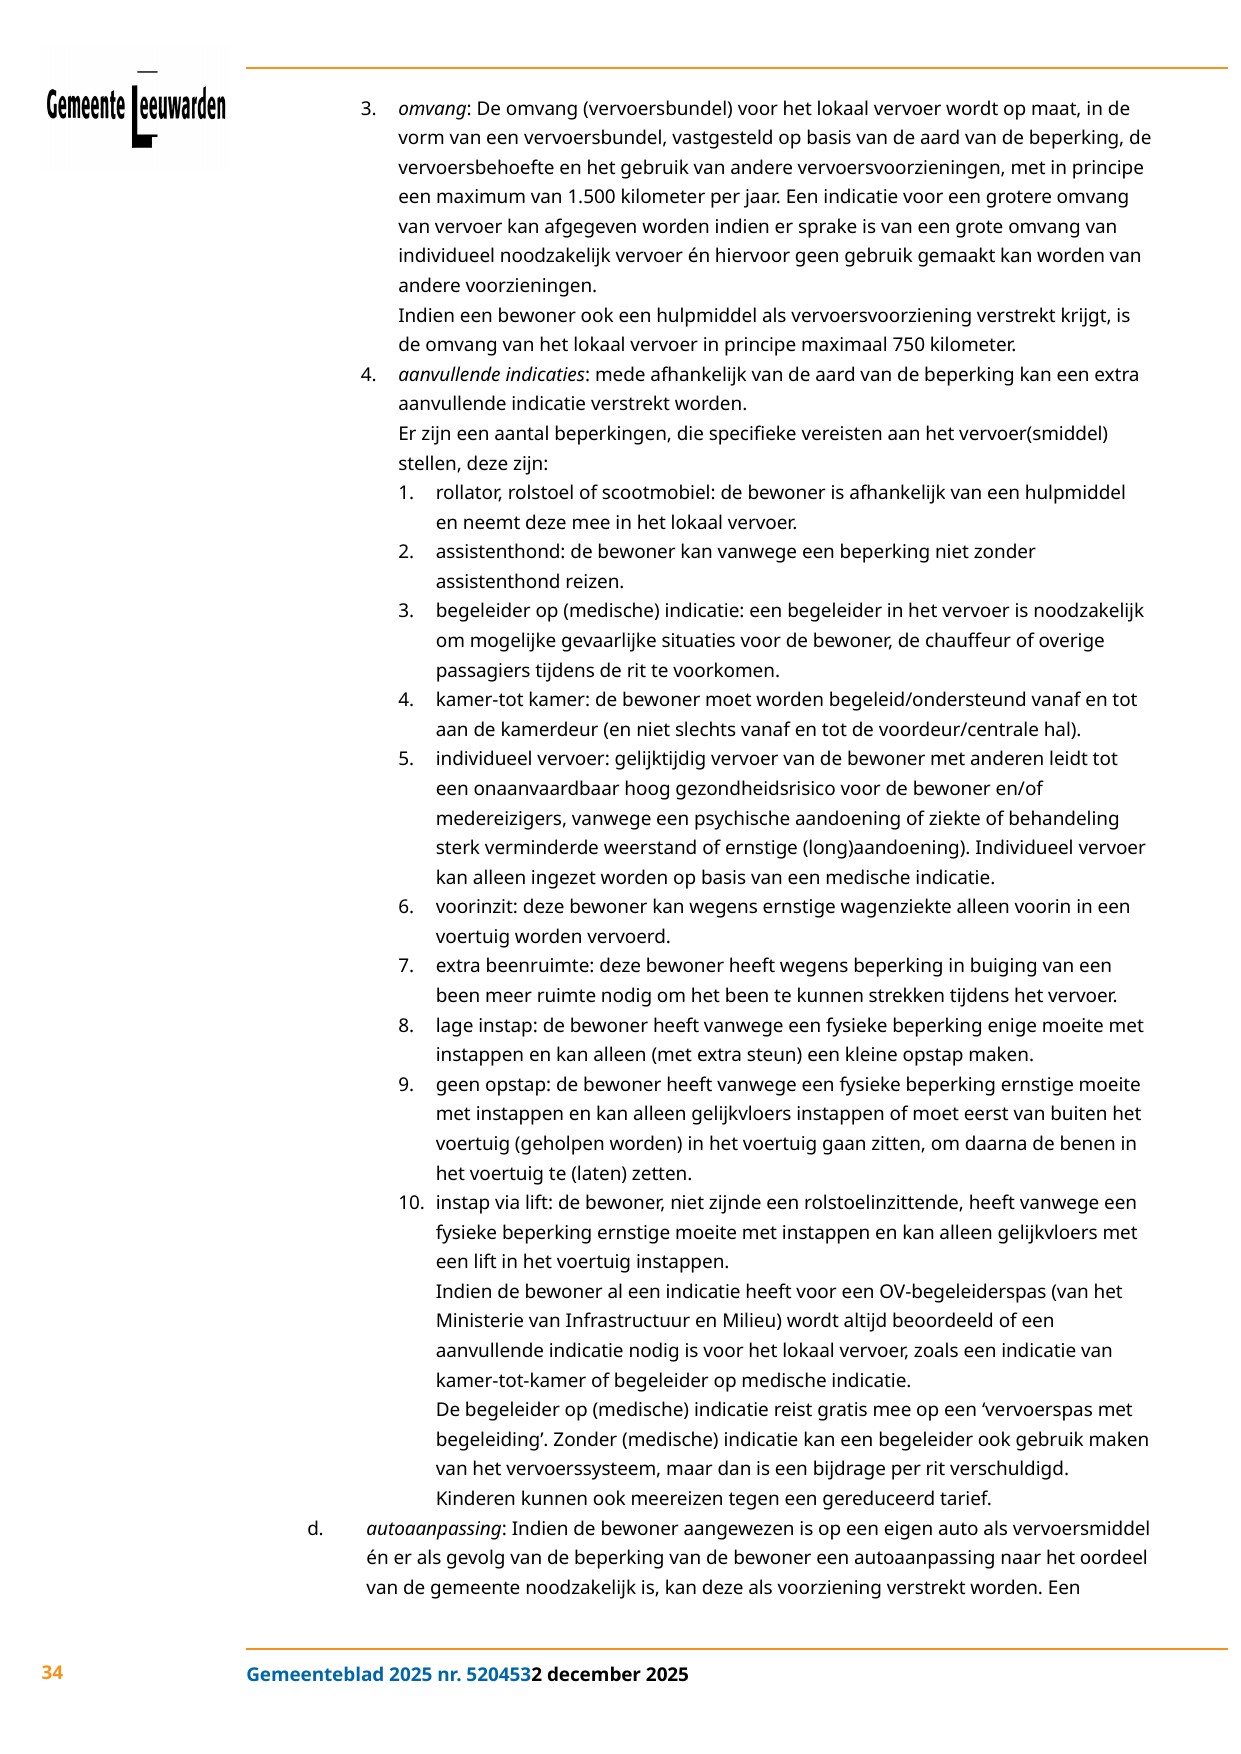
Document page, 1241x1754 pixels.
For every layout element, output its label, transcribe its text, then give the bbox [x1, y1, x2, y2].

list extra beenruimte: deze bewoner heeft wegens beperking in buiging van een been meer ruimte nodig om het been te kunnen strekken tijdens het vervoer. [398, 953, 1152, 1008]
list voorinzit: deze bewoner kan wegens ernstige wagenziekte alleen voorin in een voertuig worden vervoerd. [398, 893, 1152, 949]
list rollator, rolstoel of scootmobiel: de bewoner is afhankelijk van een hulpmiddel en neemt deze mee in het lokaal vervoer. [398, 479, 1152, 535]
list Er zijn een aantal beperkingen, die specifieke vereisten aan het vervoer(smiddel) stellen, deze zijn: [361, 420, 1152, 476]
list geen opstap: de bewoner heeft vanwege een fysieke beperking ernstige moeite met instappen en kan alleen gelijkvloers instappen of moet eerst van buiten het voertuig (geholpen worden) in het voertuig gaan zitten, om daarna de benen in het voertuig te (laten) zetten. [398, 1071, 1152, 1186]
list individueel vervoer: gelijktijdig vervoer van de bewoner met anderen leidt tot een onaanvaardbaar hoog gezondheidsrisico voor de bewoner en/of medereizigers, vanwege een psychische aandoening of ziekte of behandeling sterk verminderde weerstand of ernstige (long)aandoening). Individueel vervoer kan alleen ingezet worden op basis van een medische indicatie. [398, 746, 1152, 890]
list Indien de bewoner al een indicatie heeft voor een OV-begeleiderspas (van het Ministerie van Infrastructuur en Milieu) wordt altijd beoordeeld of een aanvullende indicatie nodig is voor het lokaal vervoer, zoals een indicatie van kamer-tot-kamer of begeleider op medische indicatie. [398, 1278, 1152, 1393]
list omvang: De omvang (vervoersbundel) voor het lokaal vervoer wordt op maat, in de vorm van een vervoersbundel, vastgesteld op basis van de aard van de beperking, de vervoersbehoefte en het gebruik van andere vervoersvoorzieningen, met in principe een maximum van 1.500 kilometer per jaar. Een indicatie voor een grotere omvang van vervoer kan afgegeven worden indien er sprake is van een grote omvang van individueel noodzakelijk vervoer én hiervoor geen gebruik gemaakt kan worden van andere voorzieningen. [361, 95, 1152, 298]
list begeleider op (medische) indicatie: een begeleider in het vervoer is noodzakelijk om mogelijke gevaarlijke situaties voor de bewoner, de chauffeur of overige passagiers tijdens de rit te voorkomen. [398, 598, 1152, 683]
list lage instap: de bewoner heeft vanwege een fysieke beperking enige moeite met instappen en kan alleen (met extra steun) een kleine opstap maken. [398, 1012, 1152, 1067]
list Kinderen kunnen ook meereizen tegen een gereduceerd tarief. [398, 1485, 1152, 1511]
list autoaanpassing: Indien de bewoner aangewezen is op een eigen auto als vervoersmiddel én er als gevolg van de beperking van de bewoner een autoaanpassing naar het oordeel van de gemeente noodzakelijk is, kan deze als voorziening verstrekt worden. Een [307, 1515, 1152, 1600]
list instap via lift: de bewoner, niet zijnde een rolstoelinzittende, heeft vanwege een fysieke beperking ernstige moeite met instappen en kan alleen gelijkvloers met een lift in het voertuig instappen. [398, 1189, 1152, 1274]
list aanvullende indicaties: mede afhankelijk van de aard van de beperking kan een extra aanvullende indicatie verstrekt worden. [361, 361, 1152, 416]
list De begeleider op (medische) indicatie reist gratis mee op een ‘vervoerspas met begeleiding’. Zonder (medische) indicatie kan een begeleider ook gebruik maken van het vervoerssysteem, maar dan is een bijdrage per rit verschuldigd. [398, 1396, 1152, 1481]
list Indien een bewoner ook een hulpmiddel als vervoersvoorziening verstrekt krijgt, is de omvang van het lokaal vervoer in principe maximaal 750 kilometer. [361, 302, 1152, 357]
list assistenthond: de bewoner kan vanwege een beperking niet zonder assistenthond reizen. [398, 538, 1152, 594]
picture [41, 47, 231, 172]
list kamer-tot kamer: de bewoner moet worden begeleid/ondersteund vanaf en tot aan de kamerdeur (en niet slechts vanaf en tot de voordeur/centrale hal). [398, 686, 1152, 742]
